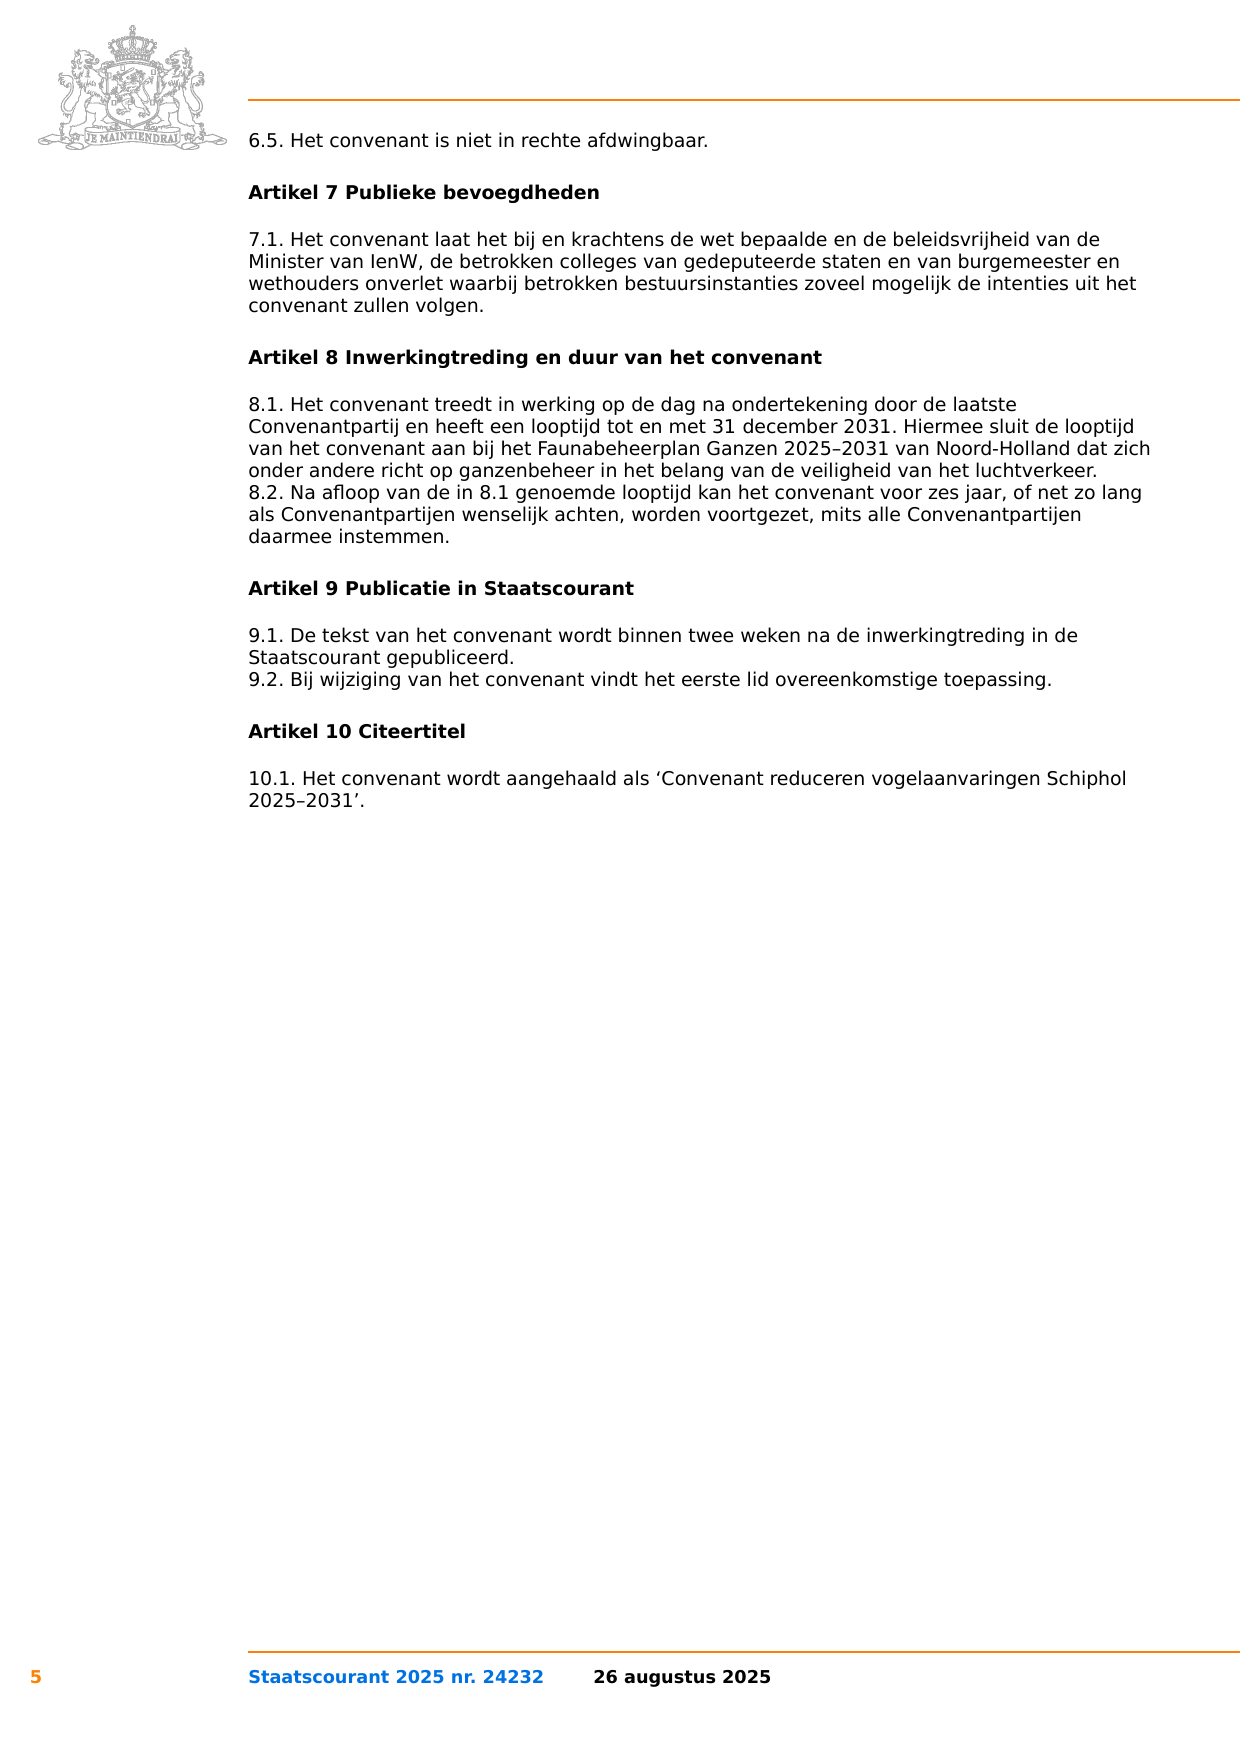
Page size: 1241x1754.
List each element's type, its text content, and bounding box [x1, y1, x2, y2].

subtitle Artikel 10 Citeertitel [248, 721, 1163, 742]
text 8.1. Het convenant treedt in werking op de dag na ondertekening door de laatste Convenantpartij en heeft een looptijd tot en met 31 december 2031. Hiermee sluit de looptijd van het convenant aan bij het Faunabeheerplan Ganzen 2025–2031 van Noord-Holland dat zich onder andere richt op ganzenbeheer in het belang van de veiligheid van het luchtverkeer. [248, 394, 1163, 482]
text 8.2. Na afloop van de in 8.1 genoemde looptijd kan het convenant voor zes jaar, of net zo lang als Convenantpartijen wenselijk achten, worden voortgezet, mits alle Convenantpartijen daarmee instemmen. [248, 482, 1163, 548]
text 7.1. Het convenant laat het bij en krachtens de wet bepaalde en de beleidsvrijheid van de Minister van IenW, de betrokken colleges van gedeputeerde staten en van burgemeester en wethouders onverlet waarbij betrokken bestuursinstanties zoveel mogelijk de intenties uit het convenant zullen volgen. [248, 229, 1163, 317]
subtitle Artikel 8 Inwerkingtreding en duur van het convenant [248, 347, 1163, 369]
picture [38, 25, 227, 150]
text 9.1. De tekst van het convenant wordt binnen twee weken na de inwerkingtreding in de Staatscourant gepubliceerd. [248, 624, 1163, 668]
text 6.5. Het convenant is niet in rechte afdwingbaar. [248, 130, 1163, 152]
text 9.2. Bij wijziging van het convenant vindt het eerste lid overeenkomstige toepassing. [248, 668, 1163, 691]
subtitle Artikel 7 Publieke bevoegdheden [248, 182, 1163, 204]
subtitle Artikel 9 Publicatie in Staatscourant [248, 578, 1163, 599]
text 10.1. Het convenant wordt aangehaald als ‘Convenant reduceren vogelaanvaringen Schiphol 2025–2031’. [248, 767, 1163, 811]
